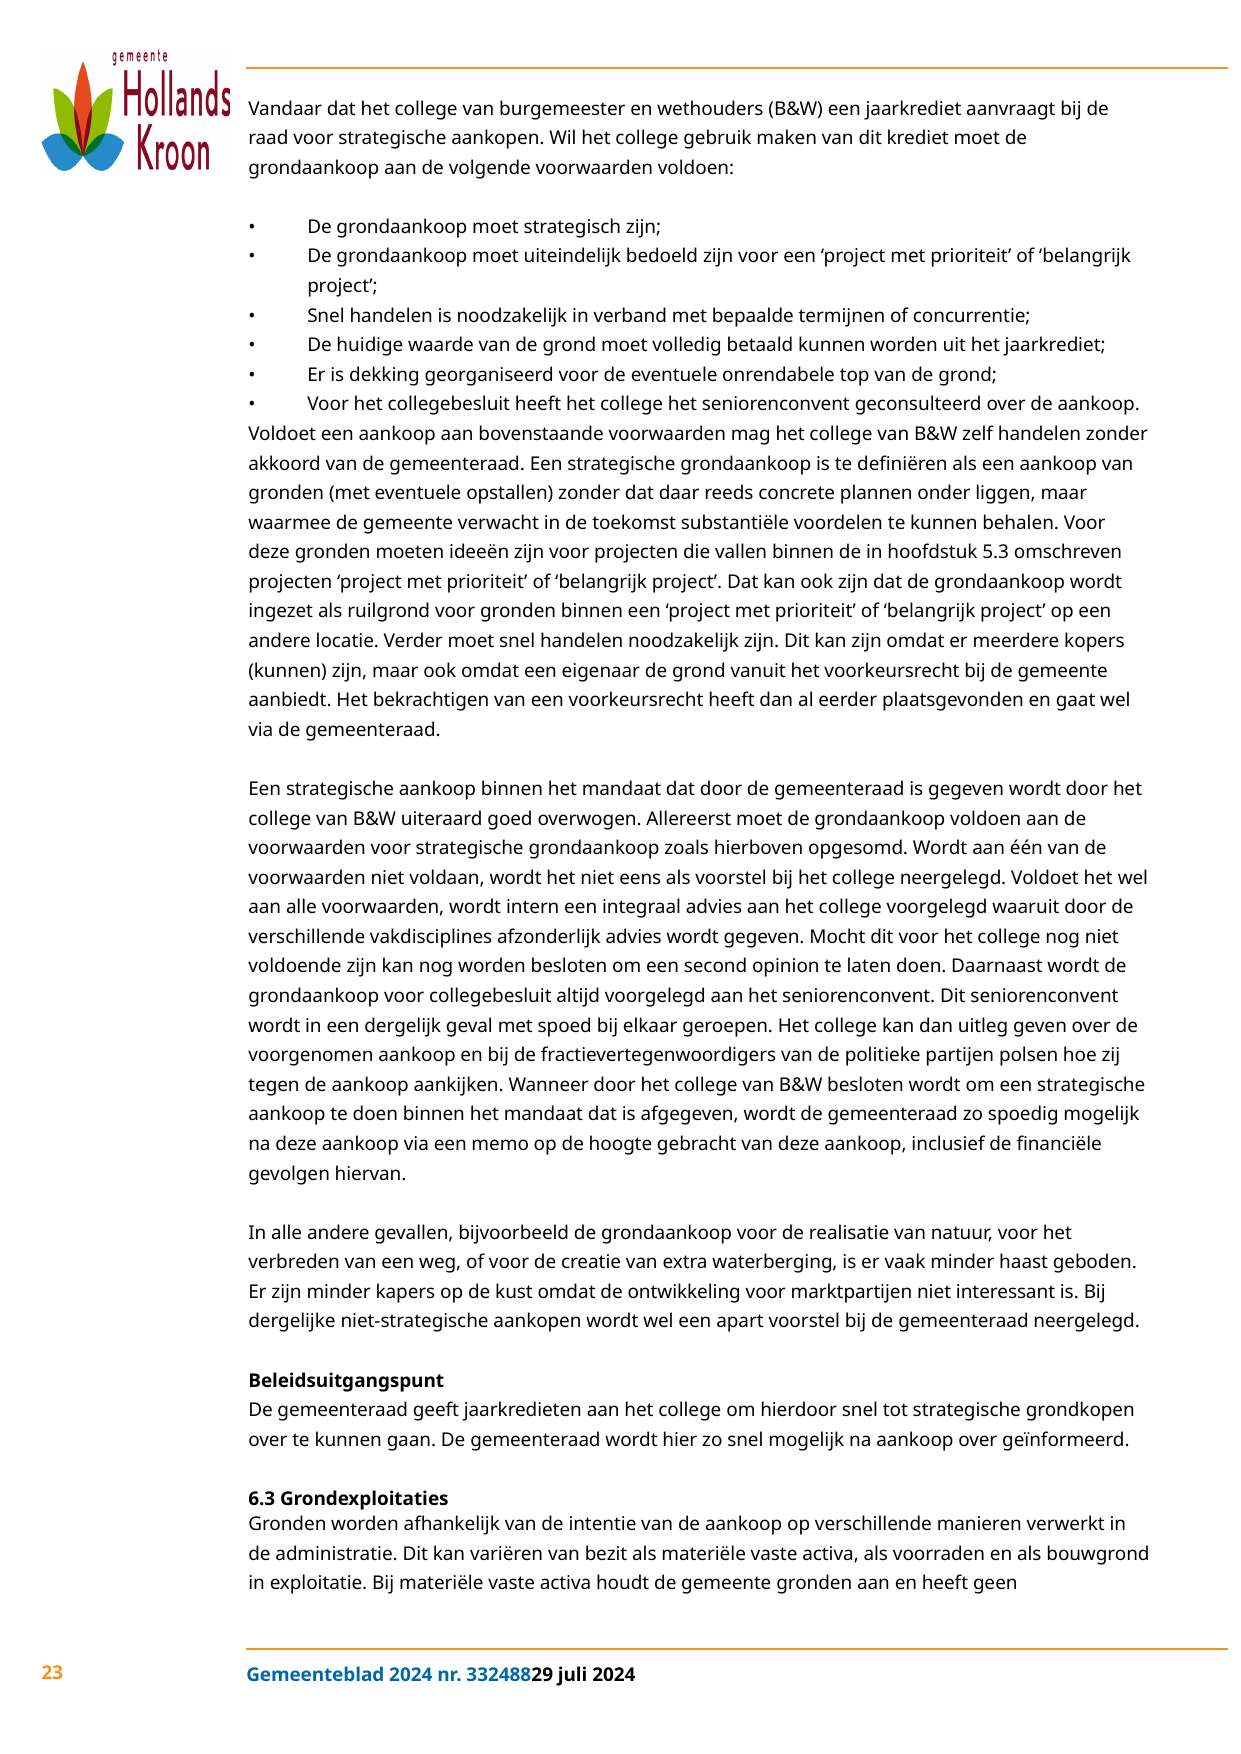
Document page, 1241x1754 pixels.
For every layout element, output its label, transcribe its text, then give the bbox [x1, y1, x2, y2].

picture [41, 47, 231, 172]
list Snel handelen is noodzakelijk in verband met bepaalde termijnen of concurrentie; [248, 302, 1152, 328]
text Gronden worden afhankelijk van de intentie van de aankoop op verschillende manieren verwerkt in de administratie. Dit kan variëren van bezit als materiële vaste activa, als voorraden en als bouwgrond in exploitatie. Bij materiële vaste activa houdt de gemeente gronden aan en heeft geen [248, 1510, 1152, 1595]
list De huidige waarde van de grond moet volledig betaald kunnen worden uit het jaarkrediet; [248, 331, 1152, 357]
text In alle andere gevallen, bijvoorbeeld de grondaankoop voor de realisatie van natuur, voor het verbreden van een weg, of voor de creatie van extra waterberging, is er vaak minder haast geboden. Er zijn minder kapers op de kust omdat de ontwikkeling voor marktpartijen niet interessant is. Bij dergelijke niet-strategische aankopen wordt wel een apart voorstel bij de gemeenteraad neergelegd. [248, 1219, 1152, 1333]
list Er is dekking georganiseerd voor de eventuele onrendabele top van de grond; [248, 361, 1152, 387]
list Voor het collegebesluit heeft het college het seniorenconvent geconsulteerd over de aankoop. [248, 391, 1152, 416]
text 6.3 Grondexploitaties [248, 1485, 1152, 1510]
text Vandaar dat het college van burgemeester en wethouders (B&W) een jaarkrediet aanvraagt bij de raad voor strategische aankopen. Wil het college gebruik maken van dit krediet moet de grondaankoop aan de volgende voorwaarden voldoen: [248, 95, 1152, 180]
table_header Beleidsuitgangspunt De gemeenteraad geeft jaarkredieten aan het college om hierdoor snel tot strategische grondkopen over te kunnen gaan. De gemeenteraad wordt hier zo snel mogelijk na aankoop over geïnformeerd. [248, 1367, 1152, 1452]
text Een strategische aankoop binnen het mandaat dat door de gemeenteraad is gegeven wordt door het college van B&W uiteraard goed overwogen. Allereerst moet de grondaankoop voldoen aan de voorwaarden voor strategische grondaankoop zoals hierboven opgesomd. Wordt aan één van de voorwaarden niet voldaan, wordt het niet eens als voorstel bij het college neergelegd. Voldoet het wel aan alle voorwaarden, wordt intern een integraal advies aan het college voorgelegd waaruit door de verschillende vakdisciplines afzonderlijk advies wordt gegeven. Mocht dit voor het college nog niet voldoende zijn kan nog worden besloten om een second opinion te laten doen. Daarnaast wordt de grondaankoop voor collegebesluit altijd voorgelegd aan het seniorenconvent. Dit seniorenconvent wordt in een dergelijk geval met spoed bij elkaar geroepen. Het college kan dan uitleg geven over de voorgenomen aankoop en bij de fractievertegenwoordigers van de politieke partijen polsen hoe zij tegen de aankoop aankijken. Wanneer door het college van B&W besloten wordt om een strategische aankoop te doen binnen het mandaat dat is afgegeven, wordt de gemeenteraad zo spoedig mogelijk na deze aankoop via een memo op de hoogte gebracht van deze aankoop, inclusief de financiële gevolgen hiervan. [248, 775, 1152, 1186]
text Voldoet een aankoop aan bovenstaande voorwaarden mag het college van B&W zelf handelen zonder akkoord van de gemeenteraad. Een strategische grondaankoop is te definiëren als een aankoop van gronden (met eventuele opstallen) zonder dat daar reeds concrete plannen onder liggen, maar waarmee de gemeente verwacht in de toekomst substantiële voordelen te kunnen behalen. Voor deze gronden moeten ideeën zijn voor projecten die vallen binnen de in hoofdstuk 5.3 omschreven projecten ‘project met prioriteit’ of ‘belangrijk project’. Dat kan ook zijn dat de grondaankoop wordt ingezet als ruilgrond voor gronden binnen een ‘project met prioriteit’ of ‘belangrijk project’ op een andere locatie. Verder moet snel handelen noodzakelijk zijn. Dit kan zijn omdat er meerdere kopers (kunnen) zijn, maar ook omdat een eigenaar de grond vanuit het voorkeursrecht bij de gemeente aanbiedt. Het bekrachtigen van een voorkeursrecht heeft dan al eerder plaatsgevonden en gaat wel via de gemeenteraad. [248, 420, 1152, 742]
list De grondaankoop moet strategisch zijn; [248, 213, 1152, 239]
list De grondaankoop moet uiteindelijk bedoeld zijn voor een ‘project met prioriteit’ of ‘belangrijk project’; [248, 243, 1152, 298]
